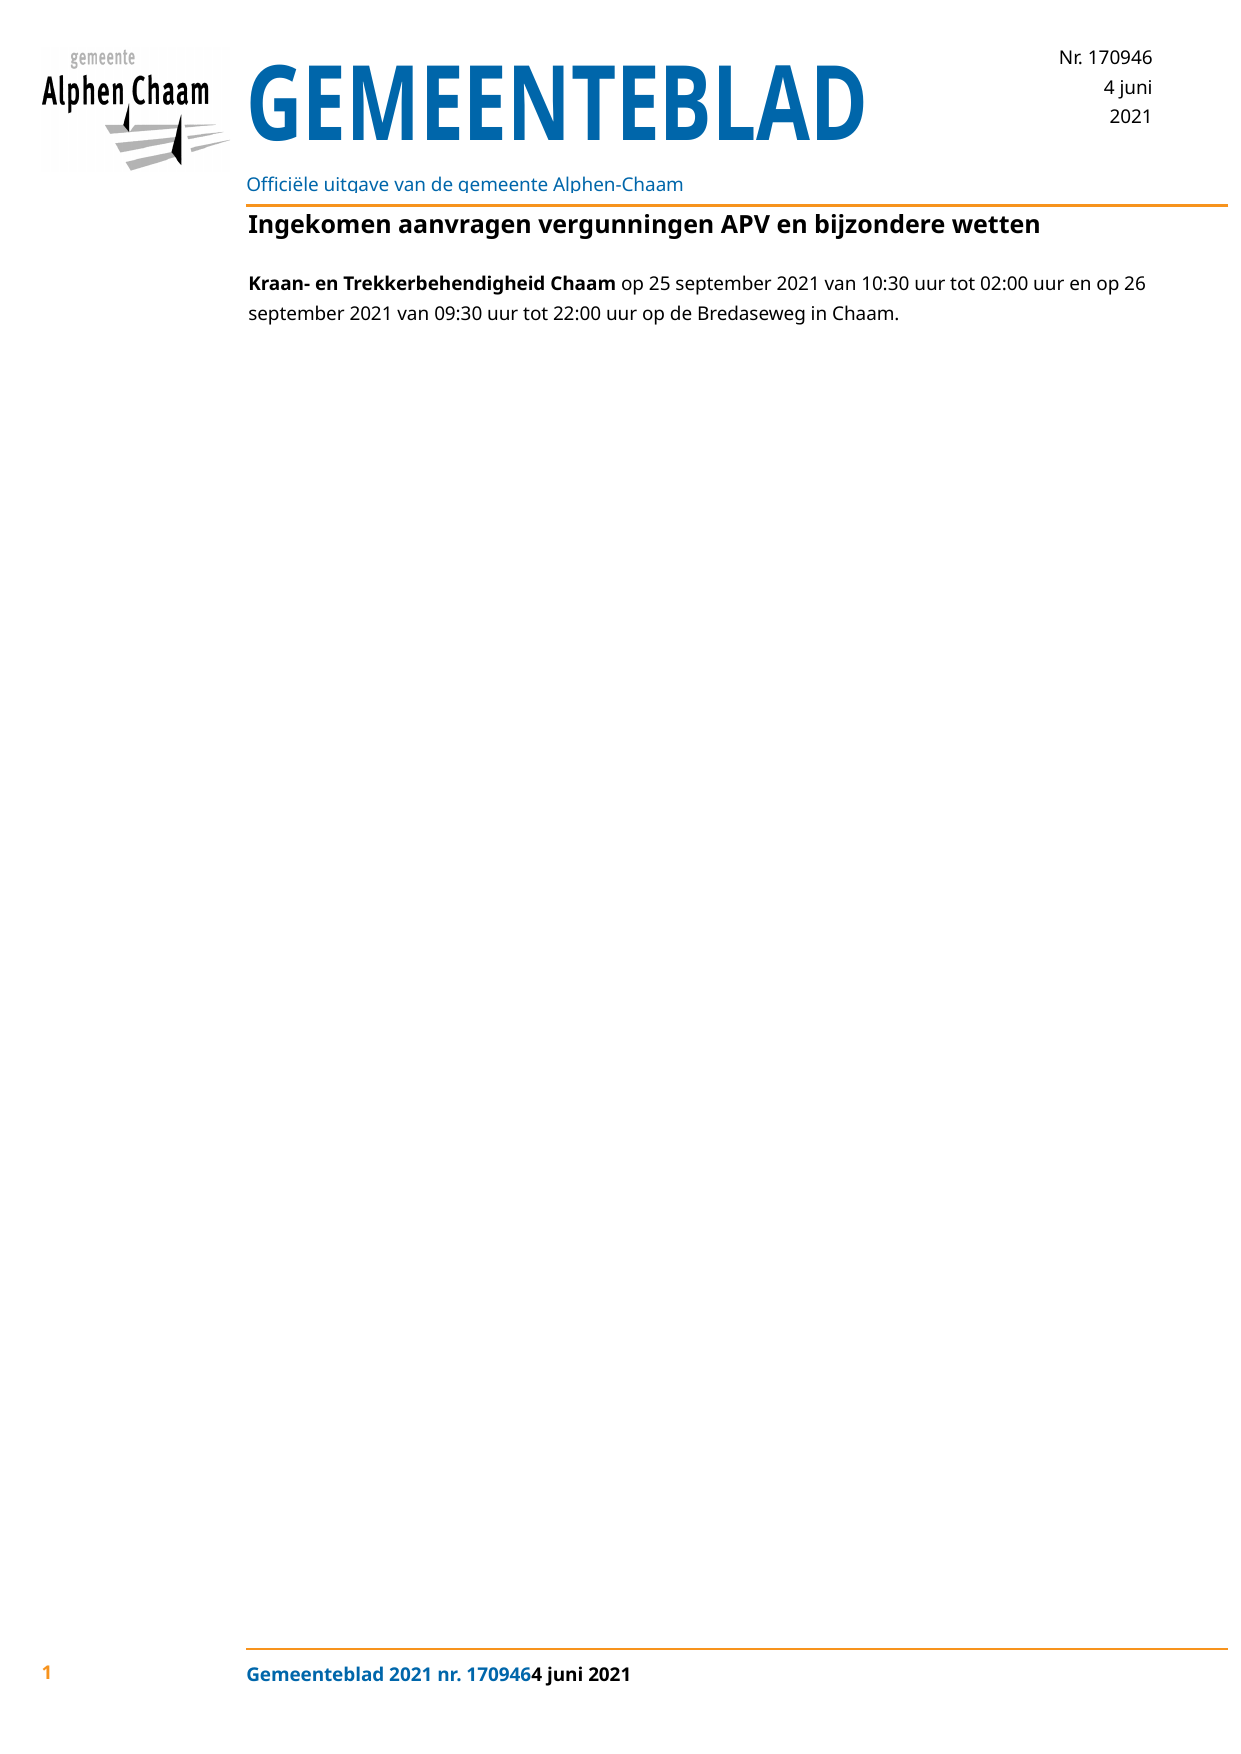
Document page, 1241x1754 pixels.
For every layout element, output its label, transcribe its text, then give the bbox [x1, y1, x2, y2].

text Kraan- en Trekkerbehendigheid Chaam op 25 september 2021 van 10:30 uur tot 02:00 uur en op 26 september 2021 van 09:30 uur tot 22:00 uur op de Bredaseweg in Chaam. [248, 270, 1152, 326]
text Ingekomen aanvragen vergunningen APV en bijzondere wetten [248, 207, 1152, 241]
picture [41, 47, 231, 172]
